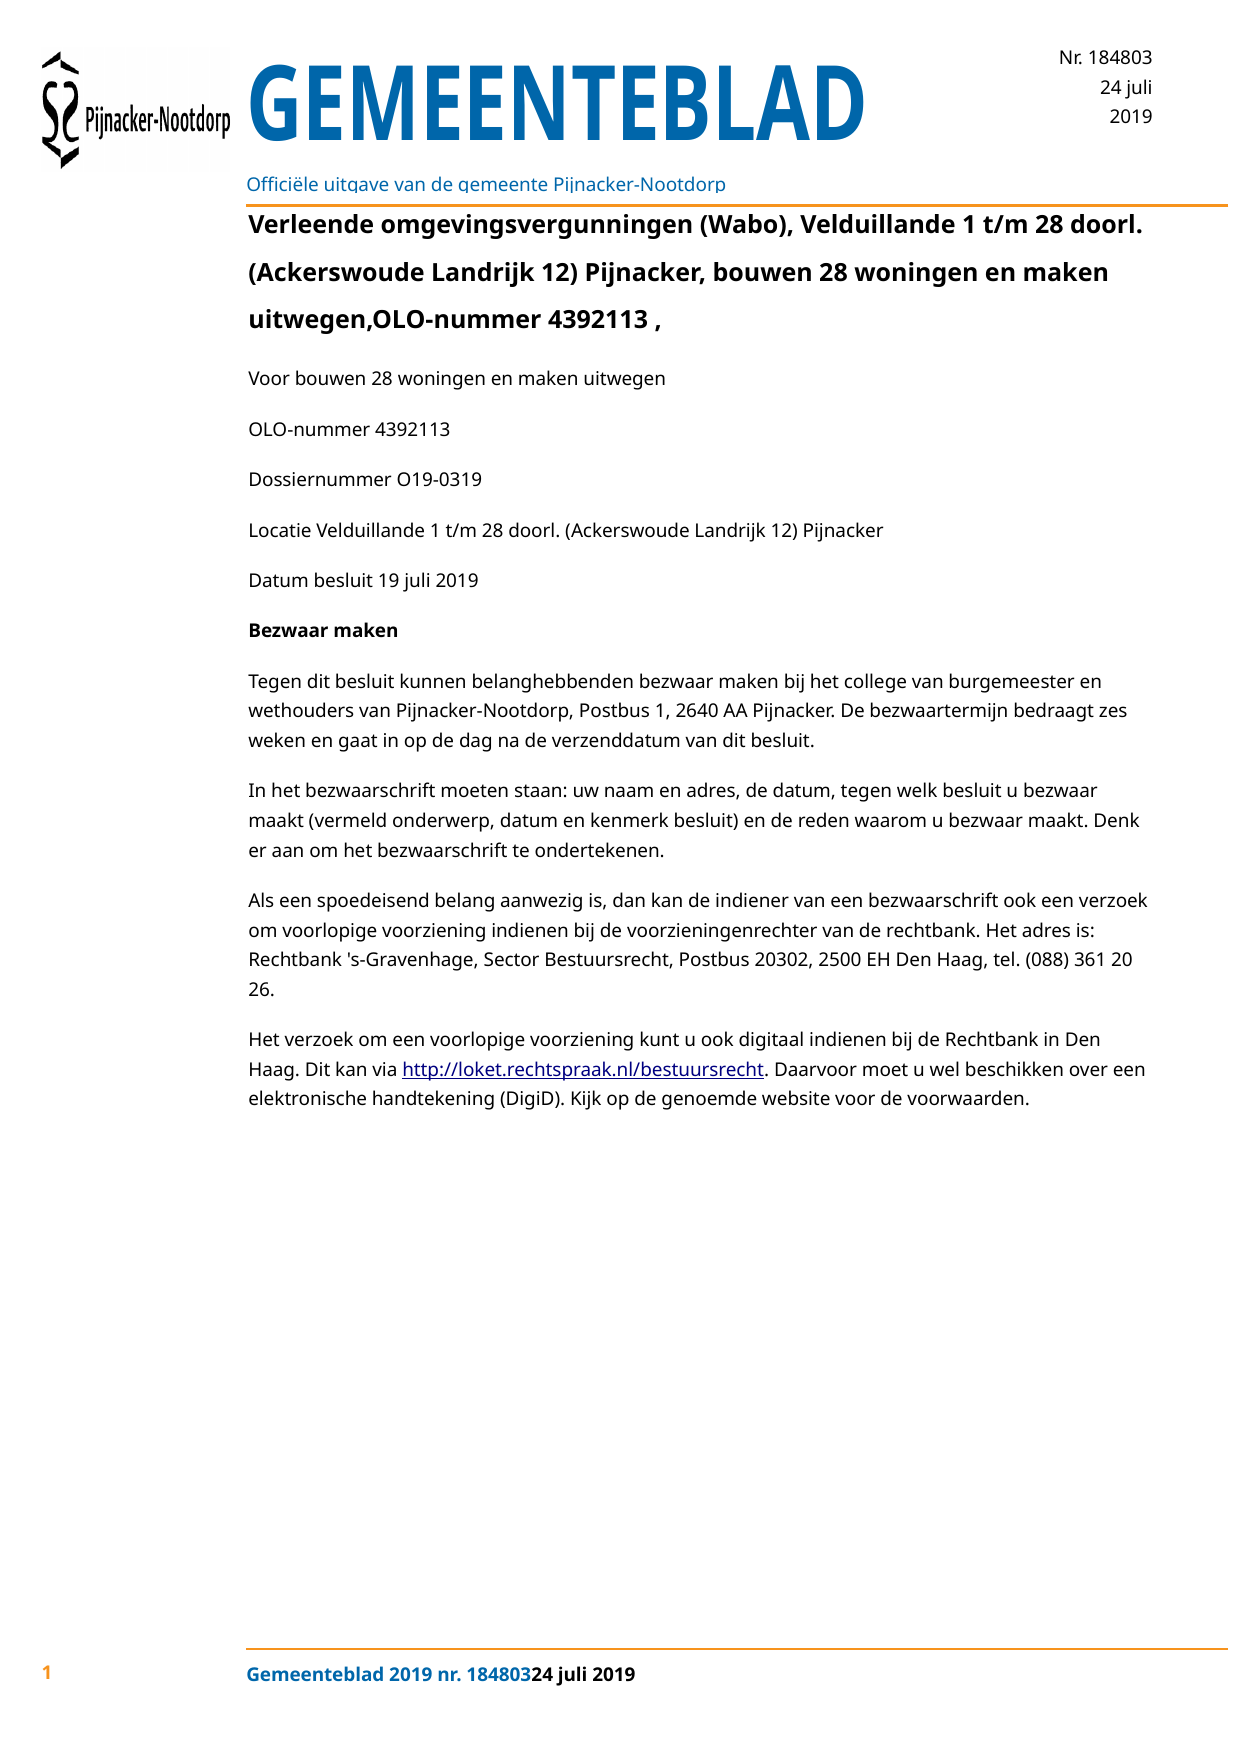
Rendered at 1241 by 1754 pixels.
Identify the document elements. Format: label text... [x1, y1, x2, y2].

text Tegen dit besluit kunnen belanghebbenden bezwaar maken bij het college van burgemeester en wethouders van Pijnacker-Nootdorp, Postbus 1, 2640 AA Pijnacker. De bezwaartermijn bedraagt zes weken en gaat in op de dag na de verzenddatum van dit besluit. [248, 668, 1152, 753]
text Voor bouwen 28 woningen en maken uitwegen [248, 366, 1152, 391]
text Locatie Velduillande 1 t/m 28 doorl. (Ackerswoude Landrijk 12) Pijnacker [248, 517, 1152, 542]
picture [41, 47, 231, 172]
text Verleende omgevingsvergunningen (Wabo), Velduillande 1 t/m 28 doorl. (Ackerswoude Landrijk 12) Pijnacker, bouwen 28 woningen en maken uitwegen,OLO-nummer 4392113 , [248, 207, 1152, 336]
text In het bezwaarschrift moeten staan: uw naam en adres, de datum, tegen welk besluit u bezwaar maakt (vermeld onderwerp, datum en kenmerk besluit) en de reden waarom u bezwaar maakt. Denk er aan om het bezwaarschrift te ondertekenen. [248, 778, 1152, 862]
text Het verzoek om een voorlopige voorziening kunt u ook digitaal indienen bij de Rechtbank in Den Haag. Dit kan via http://loket.rechtspraak.nl/bestuursrecht. Daarvoor moet u wel beschikken over een elektronische handtekening (DigiD). Kijk op de genoemde website voor de voorwaarden. [248, 1026, 1152, 1111]
text Datum besluit 19 juli 2019 [248, 567, 1152, 593]
text Dossiernummer O19-0319 [248, 466, 1152, 492]
text Bezwaar maken [248, 618, 1152, 643]
text Als een spoedeisend belang aanwezig is, dan kan de indiener van een bezwaarschrift ook een verzoek om voorlopige voorziening indienen bij de voorzieningenrechter van de rechtbank. Het adres is: Rechtbank 's-Gravenhage, Sector Bestuursrecht, Postbus 20302, 2500 EH Den Haag, tel. (088) 361 20 26. [248, 887, 1152, 1002]
text OLO-nummer 4392113 [248, 416, 1152, 442]
